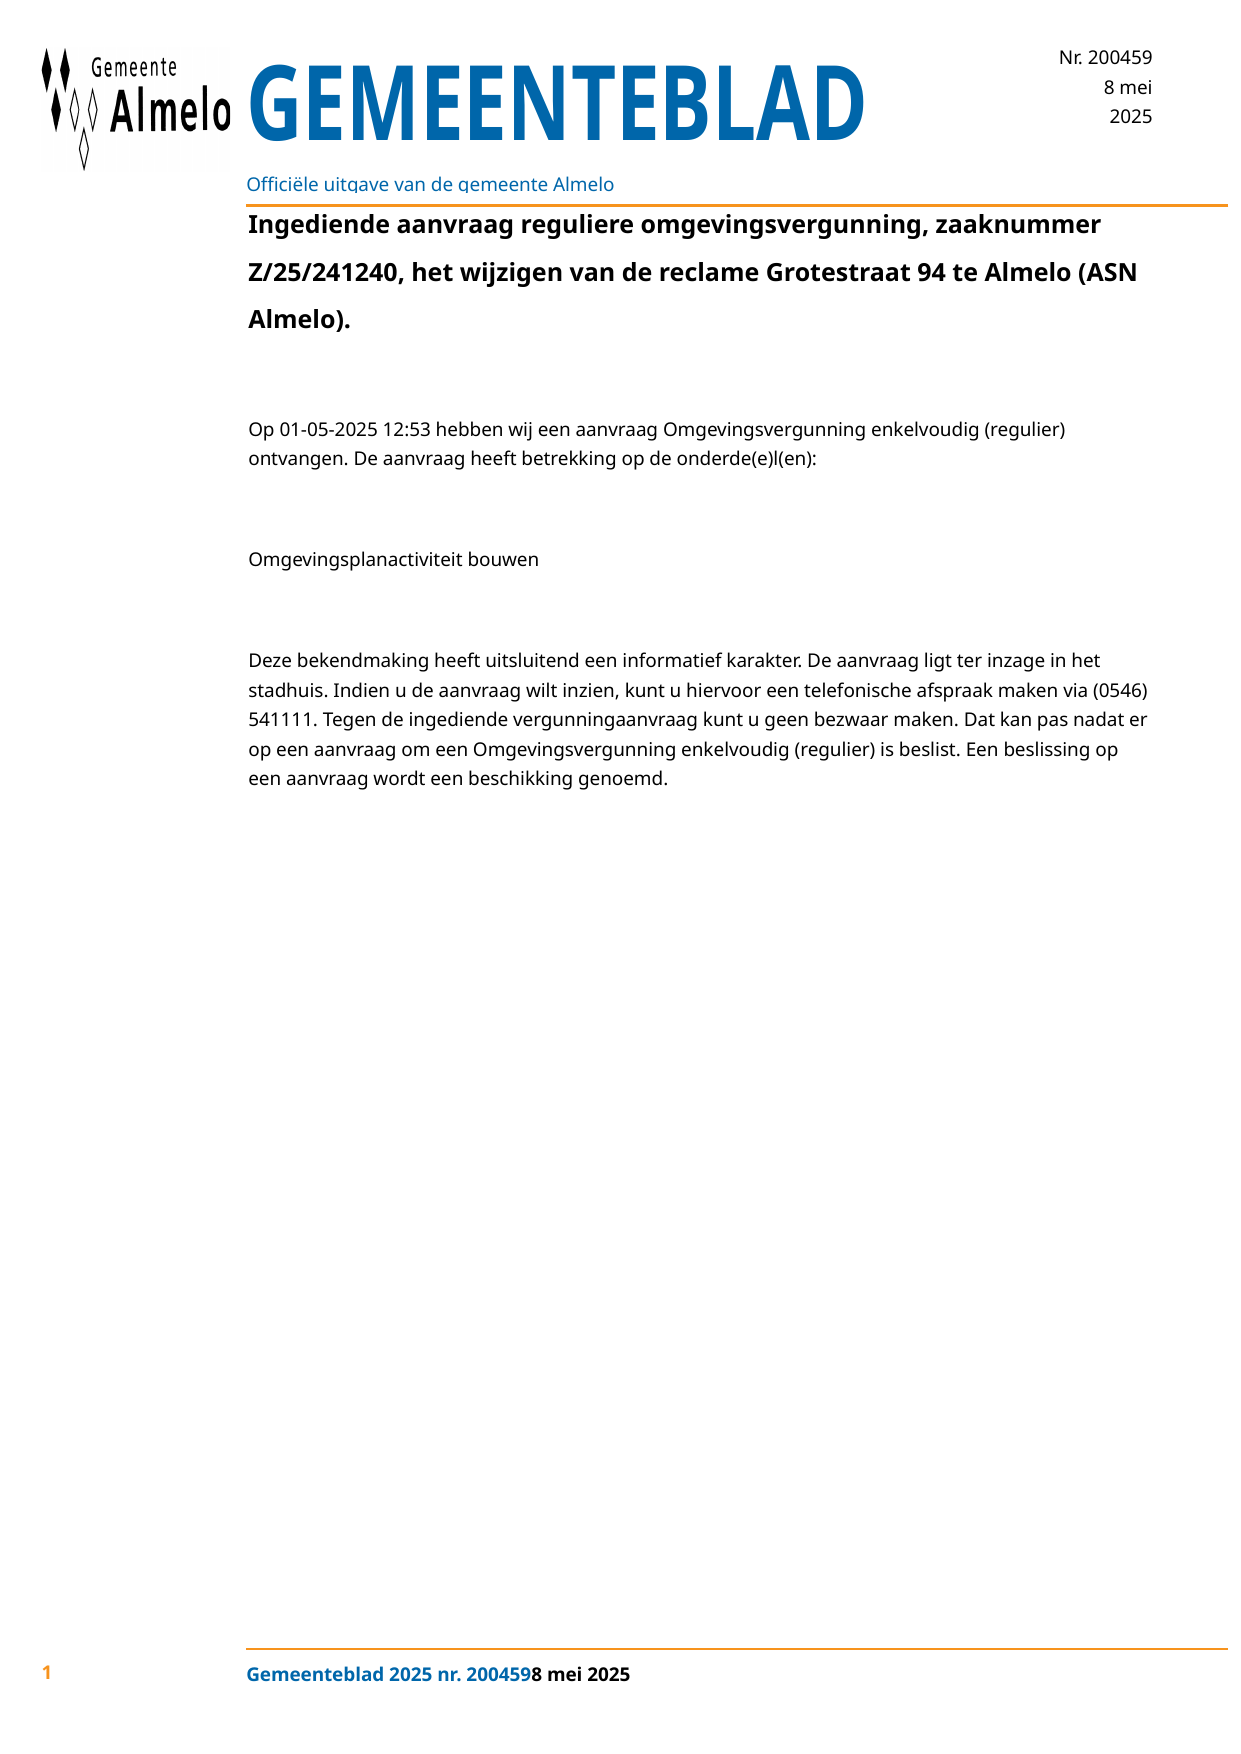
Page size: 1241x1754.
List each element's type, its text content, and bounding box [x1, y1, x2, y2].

text Deze bekendmaking heeft uitsluitend een informatief karakter. De aanvraag ligt ter inzage in het stadhuis. Indien u de aanvraag wilt inzien, kunt u hiervoor een telefonische afspraak maken via (0546) 541111. Tegen de ingediende vergunningaanvraag kunt u geen bezwaar maken. Dat kan pas nadat er op een aanvraag om een Omgevingsvergunning enkelvoudig (regulier) is beslist. Een beslissing op een aanvraag wordt een beschikking genoemd. [248, 647, 1152, 791]
picture [41, 47, 231, 172]
text Op 01-05-2025 12:53 hebben wij een aanvraag Omgevingsvergunning enkelvoudig (regulier) ontvangen. De aanvraag heeft betrekking op de onderde(e)l(en): [248, 416, 1152, 471]
text Omgevingsplanactiviteit bouwen [248, 546, 1152, 572]
text Ingediende aanvraag reguliere omgevingsvergunning, zaaknummer Z/25/241240, het wijzigen van de reclame Grotestraat 94 te Almelo (ASN Almelo). [248, 207, 1152, 336]
